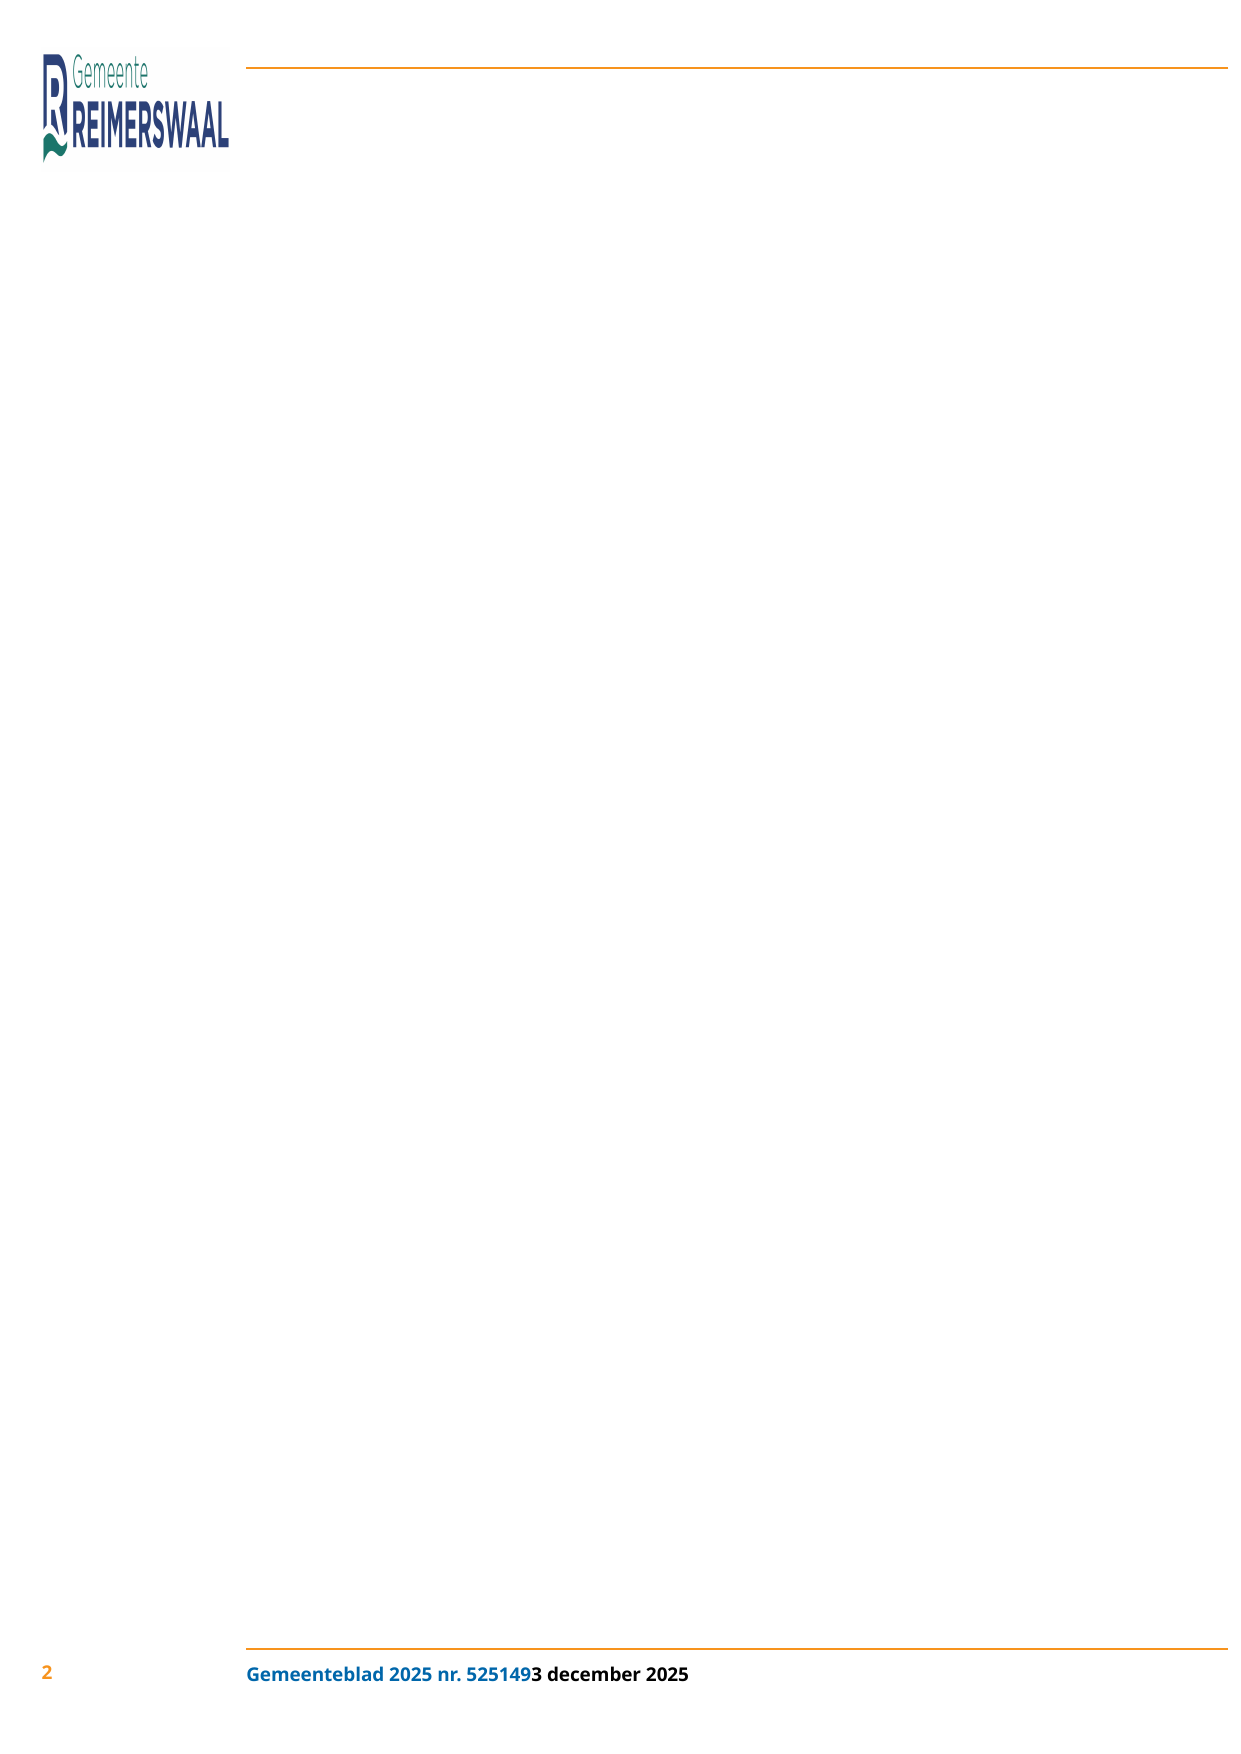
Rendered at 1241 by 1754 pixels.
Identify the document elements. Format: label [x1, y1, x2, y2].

picture [41, 47, 231, 172]
